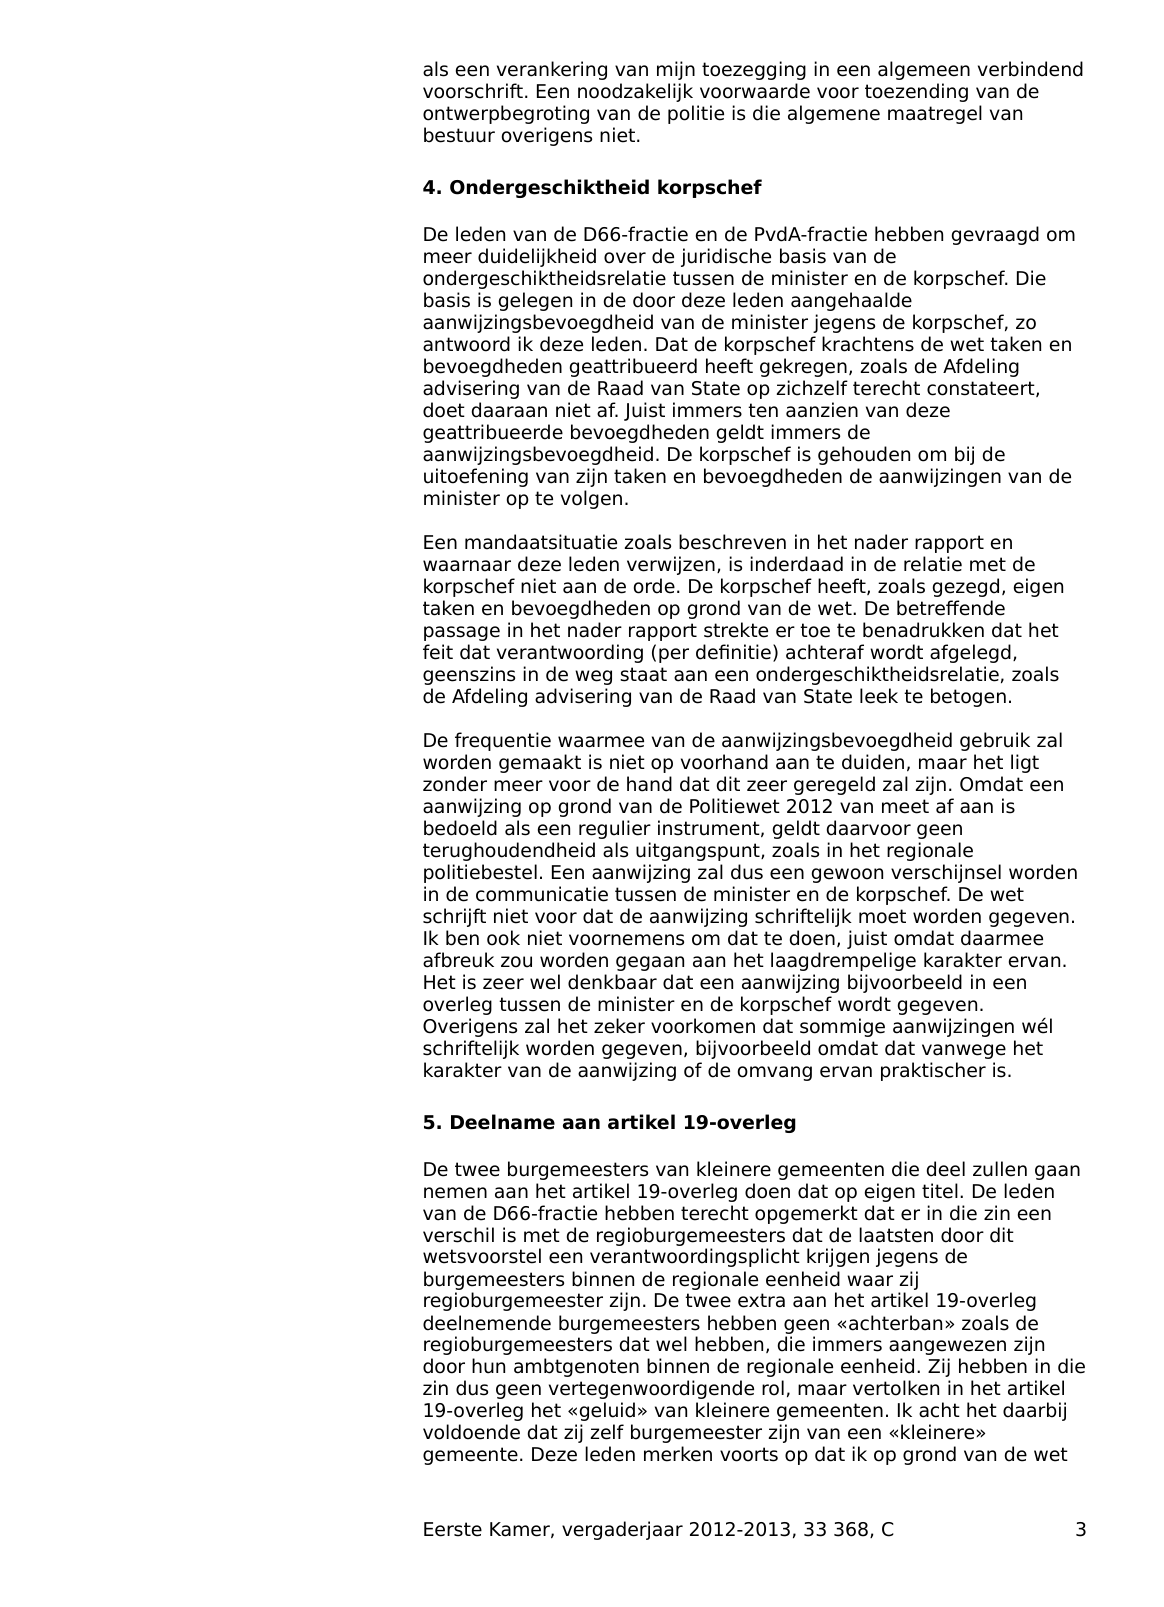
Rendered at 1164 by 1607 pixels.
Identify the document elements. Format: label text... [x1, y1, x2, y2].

subtitle 5. Deelname aan artikel 19-overleg [422, 1112, 1087, 1133]
text De leden van de D66-fractie en de PvdA-fractie hebben gevraagd om meer duidelijkheid over de juridische basis van de ondergeschiktheidsrelatie tussen de minister en de korpschef. Die basis is gelegen in de door deze leden aangehaalde aanwijzingsbevoegdheid van de minister jegens de korpschef, zo antwoord ik deze leden. Dat de korpschef krachtens de wet taken en bevoegdheden geattribueerd heeft gekregen, zoals de Afdeling advisering van de Raad van State op zichzelf terecht constateert, doet daaraan niet af. Juist immers ten aanzien van deze geattribueerde bevoegdheden geldt immers de aanwijzingsbevoegdheid. De korpschef is gehouden om bij de uitoefening van zijn taken en bevoegdheden de aanwijzingen van de minister op te volgen. [422, 224, 1087, 510]
text als een verankering van mijn toezegging in een algemeen verbindend voorschrift. Een noodzakelijk voorwaarde voor toezending van de ontwerpbegroting van de politie is die algemene maatregel van bestuur overigens niet. [422, 59, 1087, 147]
text De twee burgemeesters van kleinere gemeenten die deel zullen gaan nemen aan het artikel 19-overleg doen dat op eigen titel. De leden van de D66-fractie hebben terecht opgemerkt dat er in die zin een verschil is met de regioburgemeesters dat de laatsten door dit wetsvoorstel een verantwoordingsplicht krijgen jegens de burgemeesters binnen de regionale eenheid waar zij regioburgemeester zijn. De twee extra aan het artikel 19-overleg deelnemende burgemeesters hebben geen «achterban» zoals de regioburgemeesters dat wel hebben, die immers aangewezen zijn door hun ambtgenoten binnen de regionale eenheid. Zij hebben in die zin dus geen vertegenwoordigende rol, maar vertolken in het artikel 19-overleg het «geluid» van kleinere gemeenten. Ik acht het daarbij voldoende dat zij zelf burgemeester zijn van een «kleinere» gemeente. Deze leden merken voorts op dat ik op grond van de wet [422, 1158, 1087, 1466]
text Een mandaatsituatie zoals beschreven in het nader rapport en waarnaar deze leden verwijzen, is inderdaad in de relatie met de korpschef niet aan de orde. De korpschef heeft, zoals gezegd, eigen taken en bevoegdheden op grond van de wet. De betreffende passage in het nader rapport strekte er toe te benadrukken dat het feit dat verantwoording (per definitie) achteraf wordt afgelegd, geenszins in de weg staat aan een ondergeschiktheidsrelatie, zoals de Afdeling advisering van de Raad van State leek te betogen. [422, 532, 1087, 708]
subtitle 4. Ondergeschiktheid korpschef [422, 177, 1087, 199]
text De frequentie waarmee van de aanwijzingsbevoegdheid gebruik zal worden gemaakt is niet op voorhand aan te duiden, maar het ligt zonder meer voor de hand dat dit zeer geregeld zal zijn. Omdat een aanwijzing op grond van de Politiewet 2012 van meet af aan is bedoeld als een regulier instrument, geldt daarvoor geen terughoudendheid als uitgangspunt, zoals in het regionale politiebestel. Een aanwijzing zal dus een gewoon verschijnsel worden in de communicatie tussen de minister en de korpschef. De wet schrijft niet voor dat de aanwijzing schriftelijk moet worden gegeven. Ik ben ook niet voornemens om dat te doen, juist omdat daarmee afbreuk zou worden gegaan aan het laagdrempelige karakter ervan. Het is zeer wel denkbaar dat een aanwijzing bijvoorbeeld in een overleg tussen de minister en de korpschef wordt gegeven. Overigens zal het zeker voorkomen dat sommige aanwijzingen wél schriftelijk worden gegeven, bijvoorbeeld omdat dat vanwege het karakter van de aanwijzing of de omvang ervan praktischer is. [422, 730, 1087, 1082]
